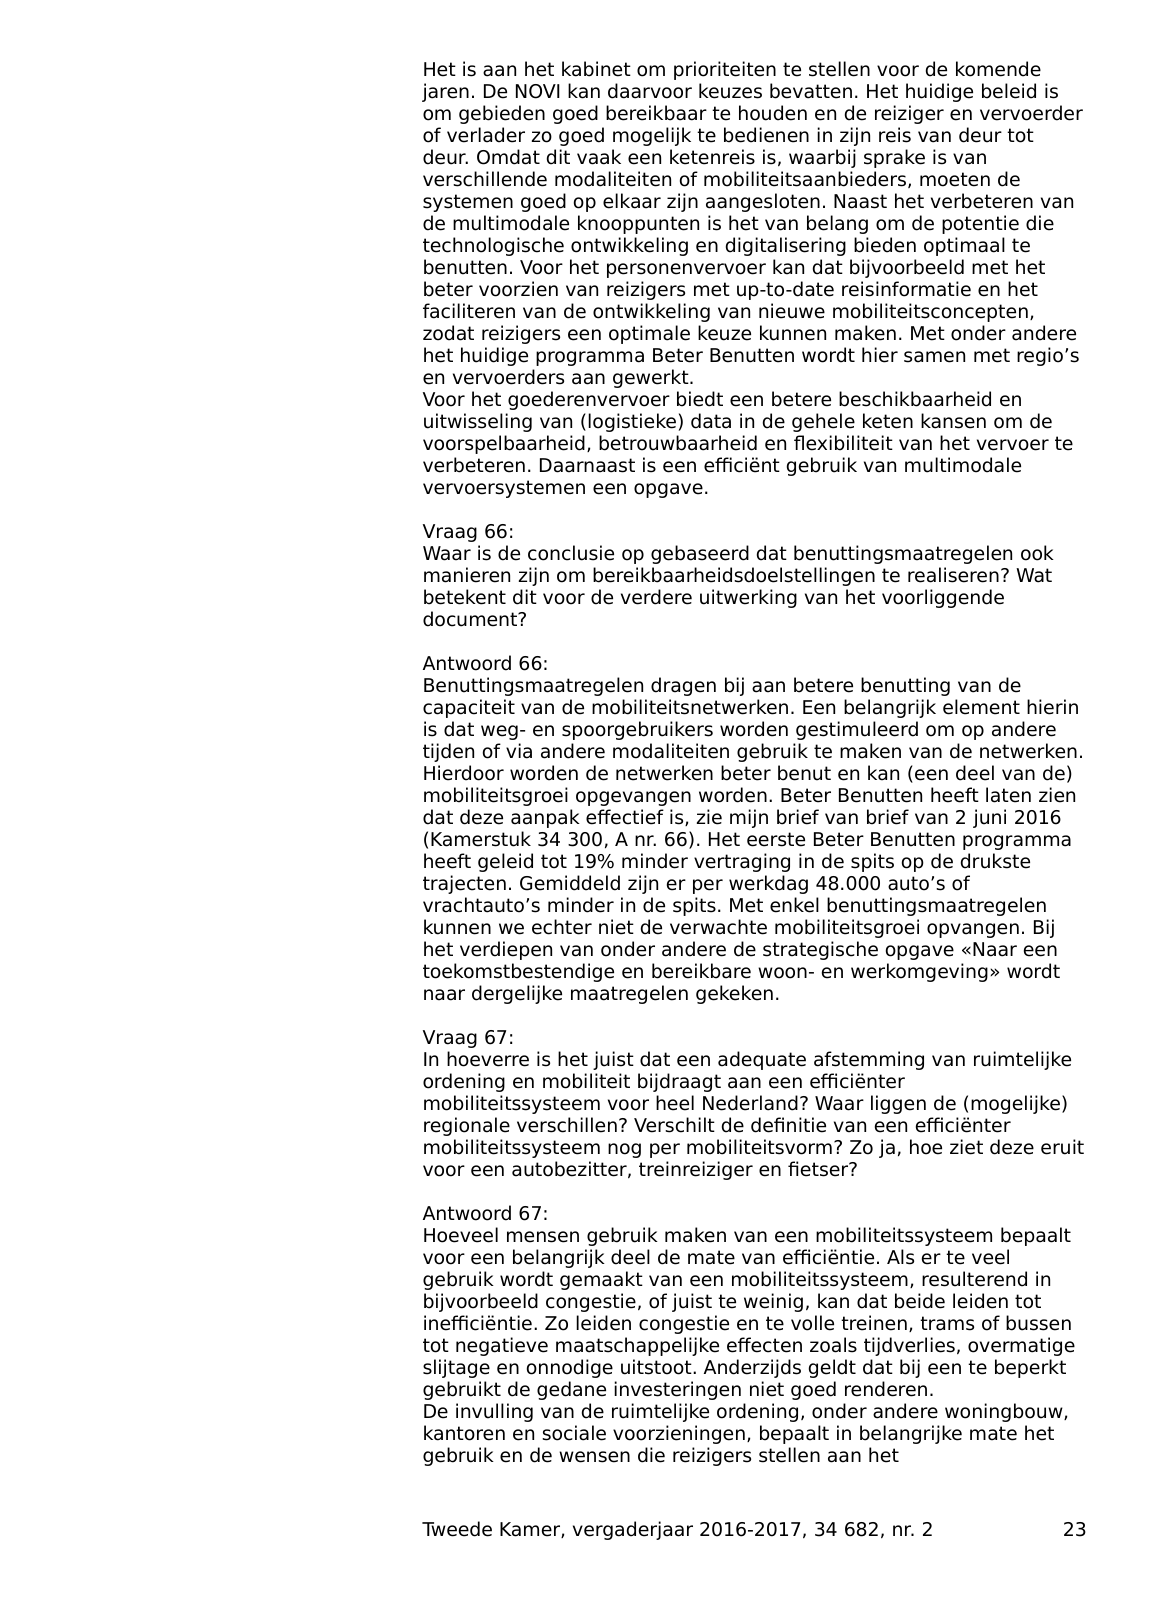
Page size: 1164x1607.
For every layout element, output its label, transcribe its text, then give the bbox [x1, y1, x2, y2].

text De invulling van de ruimtelijke ordening, onder andere woningbouw, kantoren en sociale voorzieningen, bepaalt in belangrijke mate het gebruik en de wensen die reizigers stellen aan het [422, 1401, 1087, 1467]
text Waar is de conclusie op gebaseerd dat benuttingsmaatregelen ook manieren zijn om bereikbaarheidsdoelstellingen te realiseren? Wat betekent dit voor de verdere uitwerking van het voorliggende document? [422, 543, 1087, 631]
text Voor het goederenvervoer biedt een betere beschikbaarheid en uitwisseling van (logistieke) data in de gehele keten kansen om de voorspelbaarheid, betrouwbaarheid en flexibiliteit van het vervoer te verbeteren. Daarnaast is een efficiënt gebruik van multimodale vervoersystemen een opgave. [422, 389, 1087, 499]
text Antwoord 66: [422, 653, 1087, 675]
text Benuttingsmaatregelen dragen bij aan betere benutting van de capaciteit van de mobiliteitsnetwerken. Een belangrijk element hierin is dat weg- en spoorgebruikers worden gestimuleerd om op andere tijden of via andere modaliteiten gebruik te maken van de netwerken. Hierdoor worden de netwerken beter benut en kan (een deel van de) mobiliteitsgroei opgevangen worden. Beter Benutten heeft laten zien dat deze aanpak effectief is, zie mijn brief van brief van 2 juni 2016 (Kamerstuk 34 300, A nr. 66). Het eerste Beter Benutten programma heeft geleid tot 19% minder vertraging in de spits op de drukste trajecten. Gemiddeld zijn er per werkdag 48.000 auto’s of vrachtauto’s minder in de spits. Met enkel benuttingsmaatregelen kunnen we echter niet de verwachte mobiliteitsgroei opvangen. Bij het verdiepen van onder andere de strategische opgave «Naar een toekomstbestendige en bereikbare woon- en werkomgeving» wordt naar dergelijke maatregelen gekeken. [422, 675, 1087, 1004]
text Antwoord 67: [422, 1203, 1087, 1225]
text Vraag 66: [422, 521, 1087, 543]
text Het is aan het kabinet om prioriteiten te stellen voor de komende jaren. De NOVI kan daarvoor keuzes bevatten. Het huidige beleid is om gebieden goed bereikbaar te houden en de reiziger en vervoerder of verlader zo goed mogelijk te bedienen in zijn reis van deur tot deur. Omdat dit vaak een ketenreis is, waarbij sprake is van verschillende modaliteiten of mobiliteitsaanbieders, moeten de systemen goed op elkaar zijn aangesloten. Naast het verbeteren van de multimodale knooppunten is het van belang om de potentie die technologische ontwikkeling en digitalisering bieden optimaal te benutten. Voor het personenvervoer kan dat bijvoorbeeld met het beter voorzien van reizigers met up-to-date reisinformatie en het faciliteren van de ontwikkeling van nieuwe mobiliteitsconcepten, zodat reizigers een optimale keuze kunnen maken. Met onder andere het huidige programma Beter Benutten wordt hier samen met regio’s en vervoerders aan gewerkt. [422, 59, 1087, 389]
text Hoeveel mensen gebruik maken van een mobiliteitssysteem bepaalt voor een belangrijk deel de mate van efficiëntie. Als er te veel gebruik wordt gemaakt van een mobiliteitssysteem, resulterend in bijvoorbeeld congestie, of juist te weinig, kan dat beide leiden tot inefficiëntie. Zo leiden congestie en te volle treinen, trams of bussen tot negatieve maatschappelijke effecten zoals tijdverlies, overmatige slijtage en onnodige uitstoot. Anderzijds geldt dat bij een te beperkt gebruikt de gedane investeringen niet goed renderen. [422, 1225, 1087, 1401]
text In hoeverre is het juist dat een adequate afstemming van ruimtelijke ordening en mobiliteit bijdraagt aan een efficiënter mobiliteitssysteem voor heel Nederland? Waar liggen de (mogelijke) regionale verschillen? Verschilt de definitie van een efficiënter mobiliteitssysteem nog per mobiliteitsvorm? Zo ja, hoe ziet deze eruit voor een autobezitter, treinreiziger en fietser? [422, 1049, 1087, 1181]
text Vraag 67: [422, 1027, 1087, 1049]
